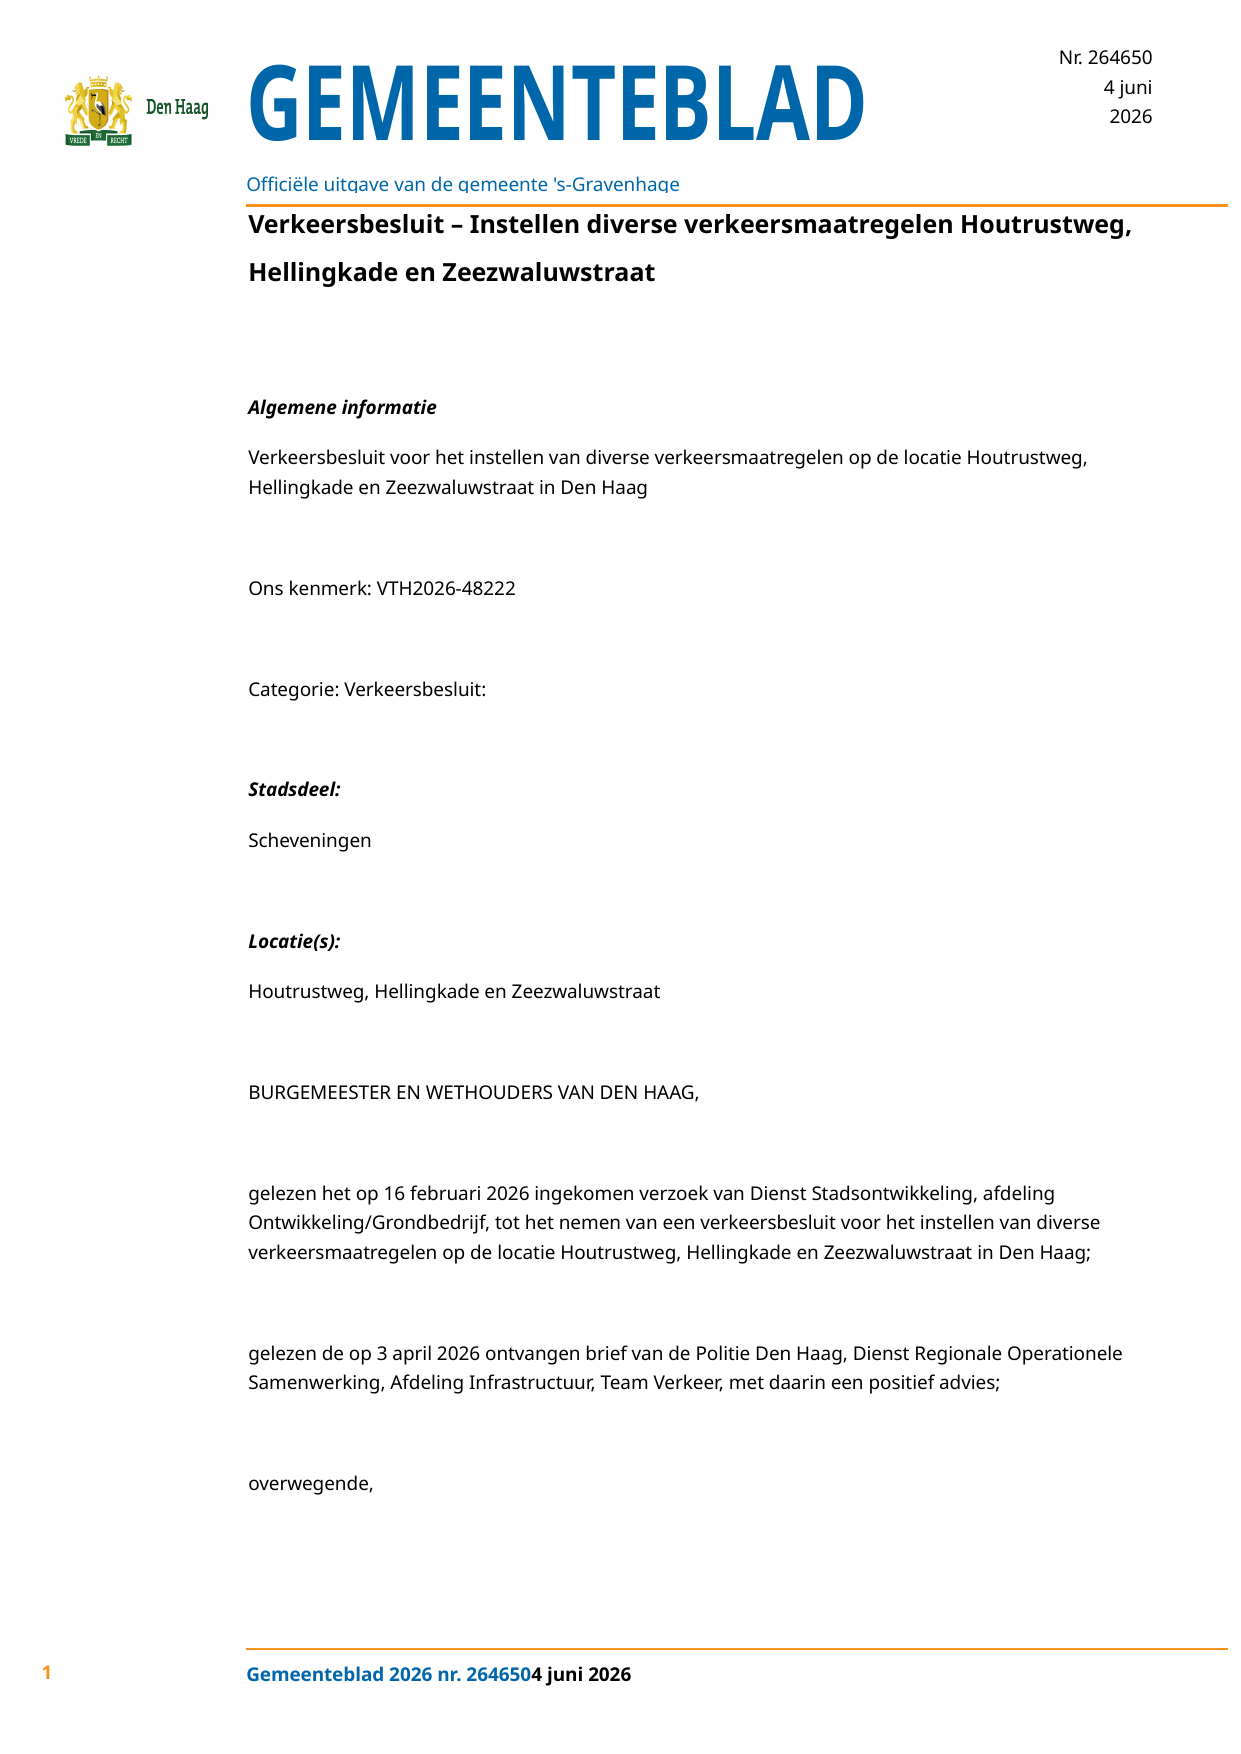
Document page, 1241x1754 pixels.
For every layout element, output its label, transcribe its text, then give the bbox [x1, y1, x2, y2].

text Categorie: Verkeersbesluit: [248, 676, 1152, 701]
text Algemene informatie [248, 394, 1152, 420]
text Verkeersbesluit voor het instellen van diverse verkeersmaatregelen op de locatie Houtrustweg, Hellingkade en Zeezwaluwstraat in Den Haag [248, 444, 1152, 500]
text Ons kenmerk: VTH2026-48222 [248, 575, 1152, 601]
text Verkeersbesluit – Instellen diverse verkeersmaatregelen Houtrustweg, Hellingkade en Zeezwaluwstraat [248, 207, 1152, 288]
text Scheveningen [248, 827, 1152, 853]
picture [41, 47, 231, 172]
text gelezen de op 3 april 2026 ontvangen brief van de Politie Den Haag, Dienst Regionale Operationele Samenwerking, Afdeling Infrastructuur, Team Verkeer, met daarin een positief advies; [248, 1340, 1152, 1395]
text Locatie(s): [248, 928, 1152, 953]
text gelezen het op 16 februari 2026 ingekomen verzoek van Dienst Stadsontwikkeling, afdeling Ontwikkeling/Grondbedrijf, tot het nemen van een verkeersbesluit voor het instellen van diverse verkeersmaatregelen op de locatie Houtrustweg, Hellingkade en Zeezwaluwstraat in Den Haag; [248, 1180, 1152, 1265]
text Houtrustweg, Hellingkade en Zeezwaluwstraat [248, 978, 1152, 1004]
text BURGEMEESTER EN WETHOUDERS VAN DEN HAAG, [248, 1079, 1152, 1105]
text Stadsdeel: [248, 777, 1152, 802]
text overwegende, [248, 1470, 1152, 1496]
